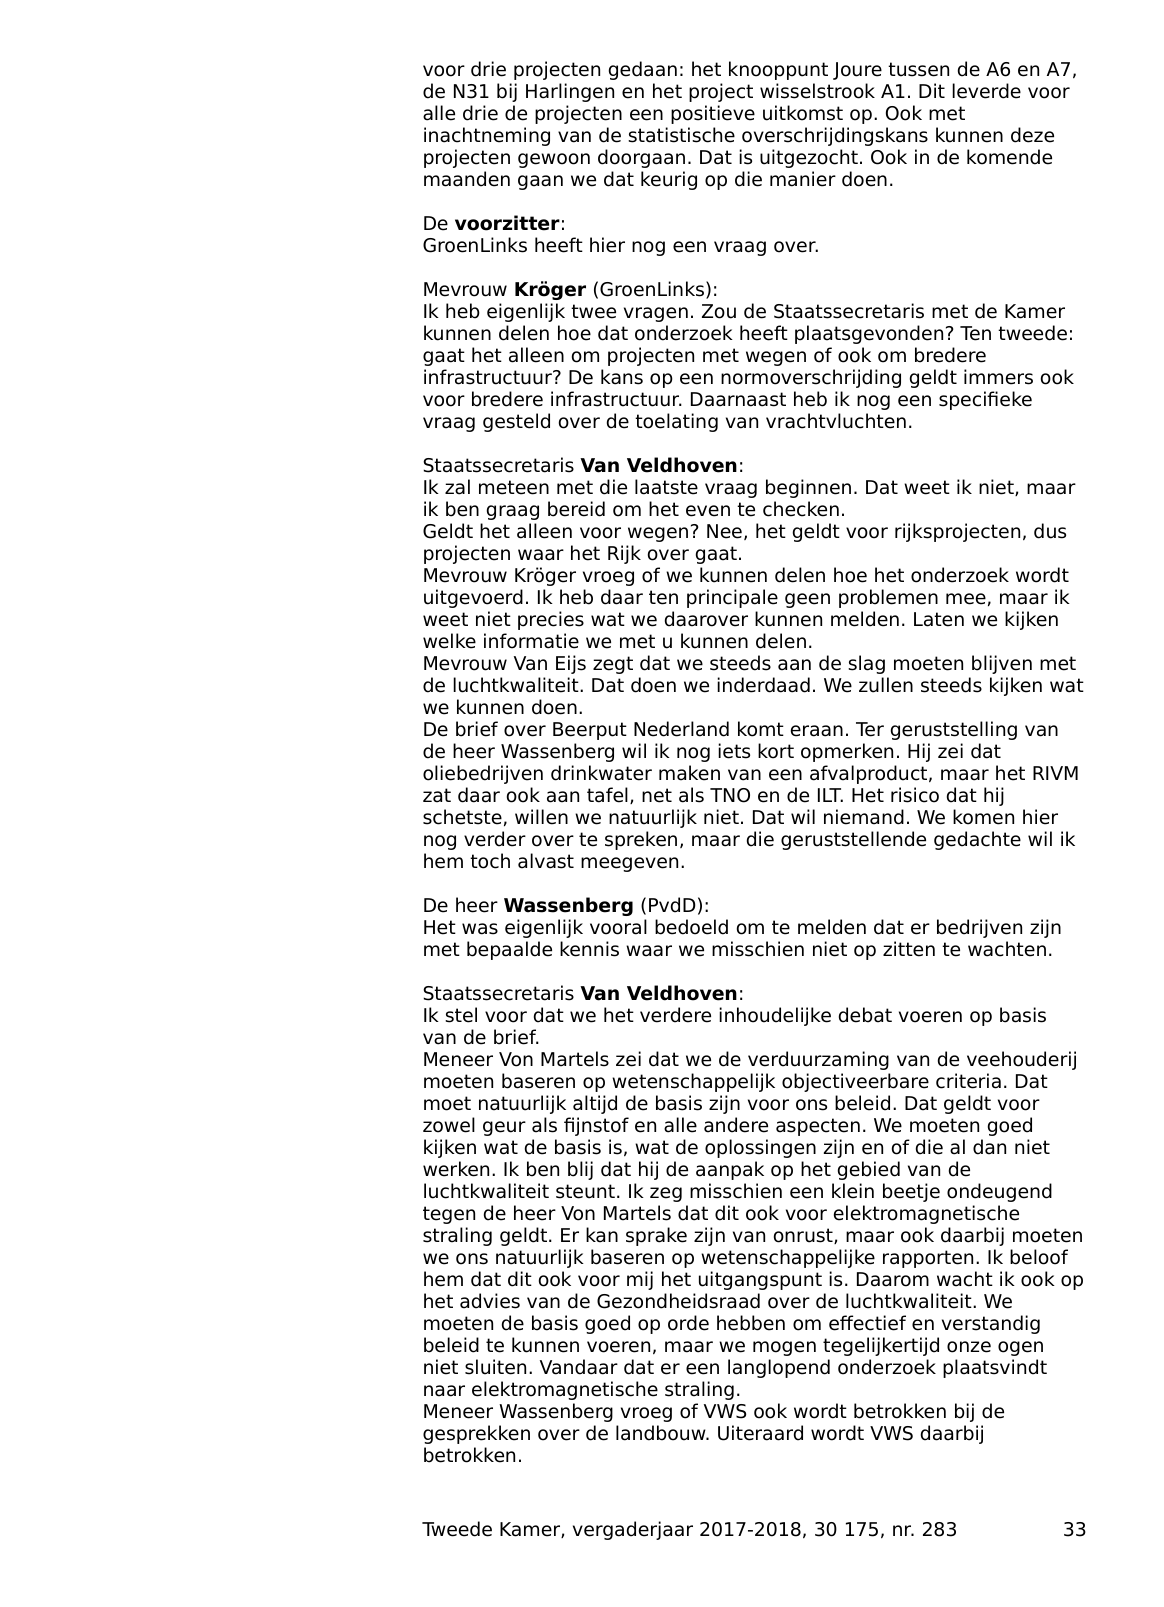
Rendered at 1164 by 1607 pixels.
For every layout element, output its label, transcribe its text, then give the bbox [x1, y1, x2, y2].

text Ik zal meteen met die laatste vraag beginnen. Dat weet ik niet, maar ik ben graag bereid om het even te checken. [422, 477, 1087, 521]
text Geldt het alleen voor wegen? Nee, het geldt voor rijksprojecten, dus projecten waar het Rijk over gaat. [422, 521, 1087, 565]
text Staatssecretaris Van Veldhoven: [422, 983, 1087, 1005]
text Ik heb eigenlijk twee vragen. Zou de Staatssecretaris met de Kamer kunnen delen hoe dat onderzoek heeft plaatsgevonden? Ten tweede: gaat het alleen om projecten met wegen of ook om bredere infrastructuur? De kans op een normoverschrijding geldt immers ook voor bredere infrastructuur. Daarnaast heb ik nog een specifieke vraag gesteld over de toelating van vrachtvluchten. [422, 301, 1087, 433]
text De brief over Beerput Nederland komt eraan. Ter geruststelling van de heer Wassenberg wil ik nog iets kort opmerken. Hij zei dat oliebedrijven drinkwater maken van een afvalproduct, maar het RIVM zat daar ook aan tafel, net als TNO en de ILT. Het risico dat hij schetste, willen we natuurlijk niet. Dat wil niemand. We komen hier nog verder over te spreken, maar die geruststellende gedachte wil ik hem toch alvast meegeven. [422, 719, 1087, 873]
text De heer Wassenberg (PvdD): [422, 895, 1087, 917]
text De voorzitter: [422, 213, 1087, 235]
text Meneer Von Martels zei dat we de verduurzaming van de veehouderij moeten baseren op wetenschappelijk objectiveerbare criteria. Dat moet natuurlijk altijd de basis zijn voor ons beleid. Dat geldt voor zowel geur als fijnstof en alle andere aspecten. We moeten goed kijken wat de basis is, wat de oplossingen zijn en of die al dan niet werken. Ik ben blij dat hij de aanpak op het gebied van de luchtkwaliteit steunt. Ik zeg misschien een klein beetje ondeugend tegen de heer Von Martels dat dit ook voor elektromagnetische straling geldt. Er kan sprake zijn van onrust, maar ook daarbij moeten we ons natuurlijk baseren op wetenschappelijke rapporten. Ik beloof hem dat dit ook voor mij het uitgangspunt is. Daarom wacht ik ook op het advies van de Gezondheidsraad over de luchtkwaliteit. We moeten de basis goed op orde hebben om effectief en verstandig beleid te kunnen voeren, maar we mogen tegelijkertijd onze ogen niet sluiten. Vandaar dat er een langlopend onderzoek plaatsvindt naar elektromagnetische straling. [422, 1049, 1087, 1401]
text Staatssecretaris Van Veldhoven: [422, 455, 1087, 477]
text Mevrouw Kröger vroeg of we kunnen delen hoe het onderzoek wordt uitgevoerd. Ik heb daar ten principale geen problemen mee, maar ik weet niet precies wat we daarover kunnen melden. Laten we kijken welke informatie we met u kunnen delen. [422, 565, 1087, 653]
text GroenLinks heeft hier nog een vraag over. [422, 235, 1087, 257]
text Meneer Wassenberg vroeg of VWS ook wordt betrokken bij de gesprekken over de landbouw. Uiteraard wordt VWS daarbij betrokken. [422, 1401, 1087, 1467]
text Mevrouw Kröger (GroenLinks): [422, 279, 1087, 301]
text Mevrouw Van Eijs zegt dat we steeds aan de slag moeten blijven met de luchtkwaliteit. Dat doen we inderdaad. We zullen steeds kijken wat we kunnen doen. [422, 653, 1087, 719]
text Het was eigenlijk vooral bedoeld om te melden dat er bedrijven zijn met bepaalde kennis waar we misschien niet op zitten te wachten. [422, 917, 1087, 961]
text voor drie projecten gedaan: het knooppunt Joure tussen de A6 en A7, de N31 bij Harlingen en het project wisselstrook A1. Dit leverde voor alle drie de projecten een positieve uitkomst op. Ook met inachtneming van de statistische overschrijdingskans kunnen deze projecten gewoon doorgaan. Dat is uitgezocht. Ook in de komende maanden gaan we dat keurig op die manier doen. [422, 59, 1087, 191]
text Ik stel voor dat we het verdere inhoudelijke debat voeren op basis van de brief. [422, 1005, 1087, 1049]
